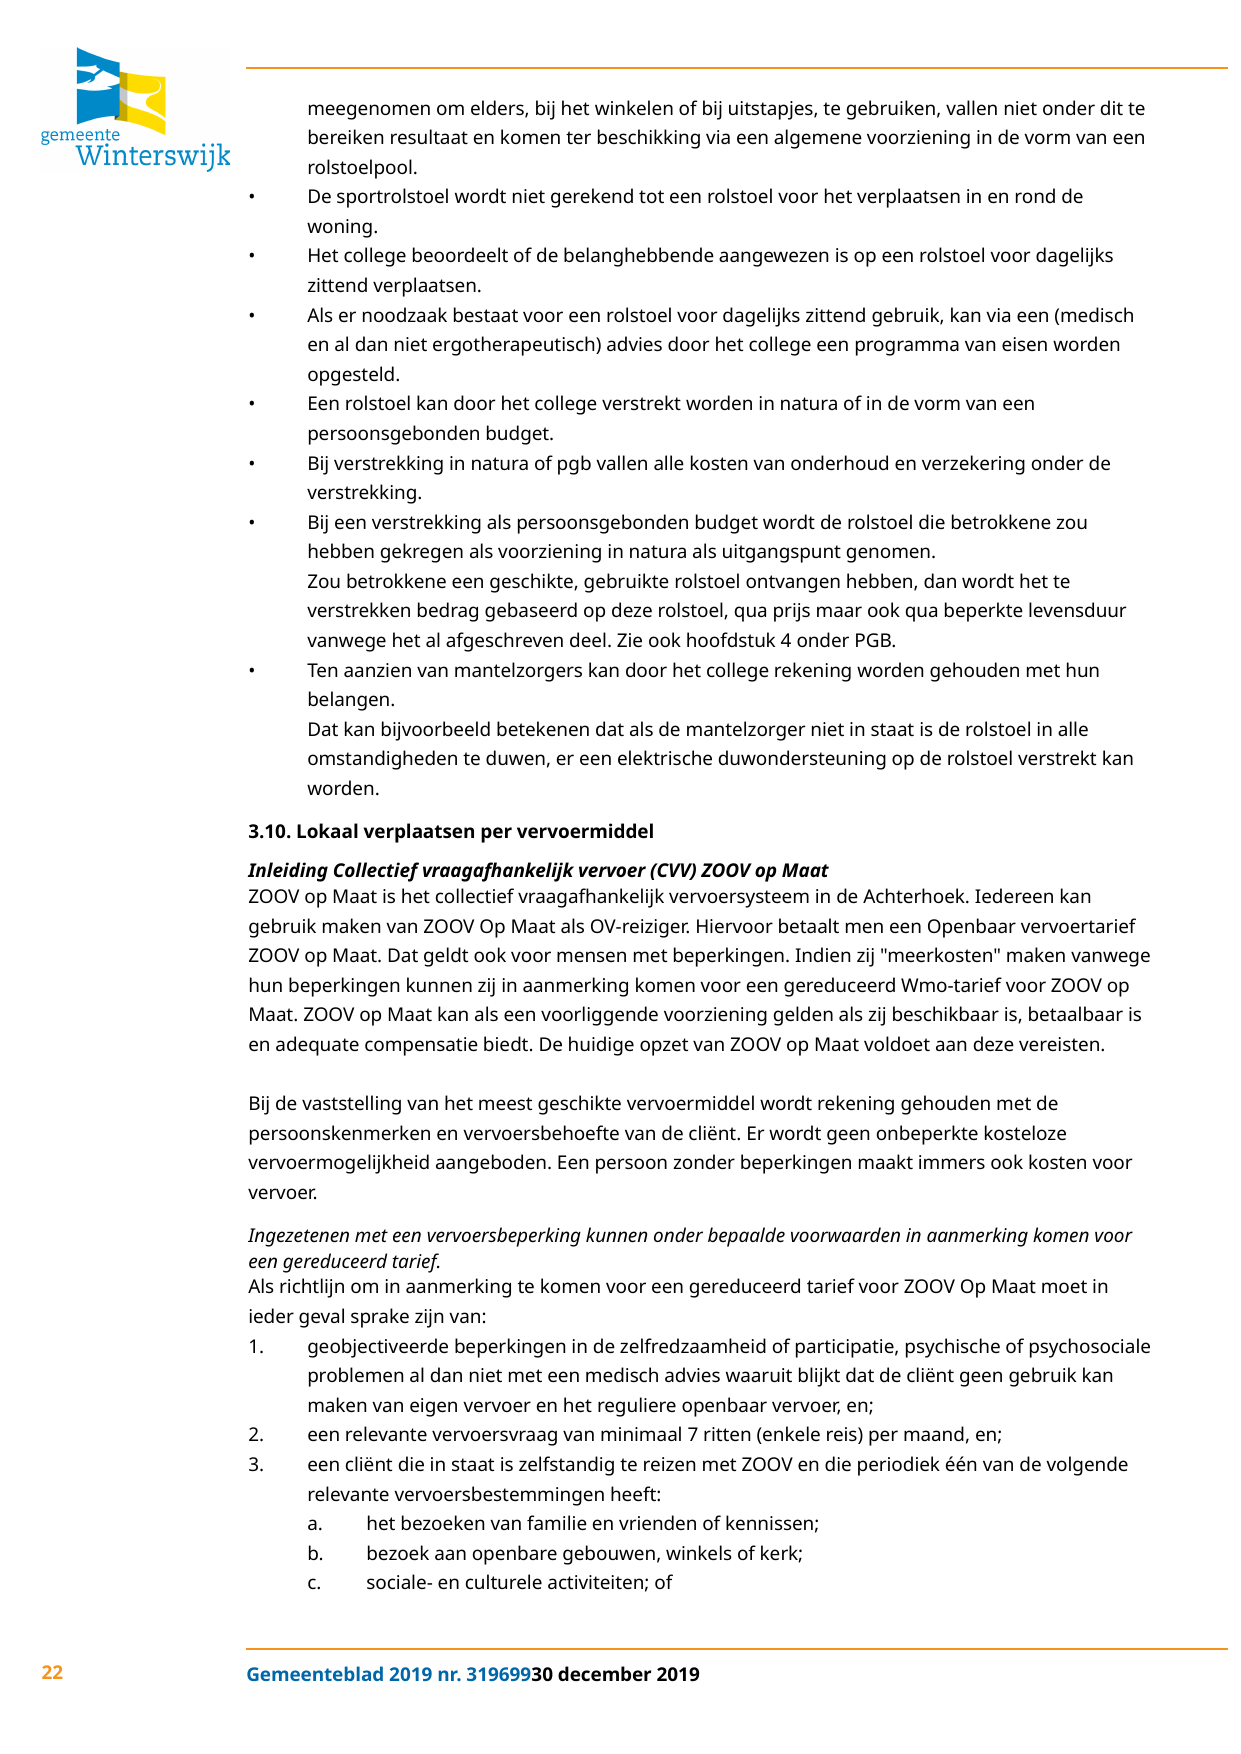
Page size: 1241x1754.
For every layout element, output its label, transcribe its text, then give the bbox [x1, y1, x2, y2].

list Dat kan bijvoorbeeld betekenen dat als de mantelzorger niet in staat is de rolstoel in alle omstandigheden te duwen, er een elektrische duwondersteuning op de rolstoel verstrekt kan worden. [248, 716, 1152, 801]
text ZOOV op Maat is het collectief vraagafhankelijk vervoersysteem in de Achterhoek. Iedereen kan gebruik maken van ZOOV Op Maat als OV-reiziger. Hiervoor betaalt men een Openbaar vervoertarief ZOOV op Maat. Dat geldt ook voor mensen met beperkingen. Indien zij "meerkosten" maken vanwege hun beperkingen kunnen zij in aanmerking komen voor een gereduceerd Wmo-tarief voor ZOOV op Maat. ZOOV op Maat kan als een voorliggende voorziening gelden als zij beschikbaar is, betaalbaar is en adequate compensatie biedt. De huidige opzet van ZOOV op Maat voldoet aan deze vereisten. [248, 883, 1152, 1057]
picture [225, 153, 231, 162]
list Ten aanzien van mantelzorgers kan door het college rekening worden gehouden met hun belangen. [248, 657, 1152, 712]
list het bezoeken van familie en vrienden of kennissen; [307, 1510, 1152, 1536]
list een cliënt die in staat is zelfstandig te reizen met ZOOV en die periodiek één van de volgende relevante vervoersbestemmingen heeft: [248, 1451, 1152, 1507]
text 3.10. Lokaal verplaatsen per vervoermiddel [248, 818, 1152, 844]
text Als richtlijn om in aanmerking te komen voor een gereduceerd tarief voor ZOOV Op Maat moet in ieder geval sprake zijn van: [248, 1274, 1152, 1329]
picture [41, 47, 231, 172]
list sociale- en culturele activiteiten; of [307, 1569, 1152, 1595]
list De sportrolstoel wordt niet gerekend tot een rolstoel voor het verplaatsen in en rond de woning. [248, 183, 1152, 239]
text Bij de vaststelling van het meest geschikte vervoermiddel wordt rekening gehouden met de persoonskenmerken en vervoersbehoefte van de cliënt. Er wordt geen onbeperkte kosteloze vervoermogelijkheid aangeboden. Een persoon zonder beperkingen maakt immers ook kosten voor vervoer. [248, 1090, 1152, 1205]
list een relevante vervoersvraag van minimaal 7 ritten (enkele reis) per maand, en; [248, 1422, 1152, 1447]
text Ingezetenen met een vervoersbeperking kunnen onder bepaalde voorwaarden in aanmerking komen voor een gereduceerd tarief. [248, 1222, 1152, 1274]
list geobjectiveerde beperkingen in de zelfredzaamheid of participatie, psychische of psychosociale problemen al dan niet met een medisch advies waaruit blijkt dat de cliënt geen gebruik kan maken van eigen vervoer en het reguliere openbaar vervoer, en; [248, 1333, 1152, 1418]
list Bij een verstrekking als persoonsgebonden budget wordt de rolstoel die betrokkene zou hebben gekregen als voorziening in natura als uitgangspunt genomen. [248, 509, 1152, 564]
list bezoek aan openbare gebouwen, winkels of kerk; [307, 1540, 1152, 1566]
list Bij verstrekking in natura of pgb vallen alle kosten van onderhoud en verzekering onder de verstrekking. [248, 450, 1152, 505]
list Het college beoordeelt of de belanghebbende aangewezen is op een rolstoel voor dagelijks zittend verplaatsen. [248, 243, 1152, 298]
list Zou betrokkene een geschikte, gebruikte rolstoel ontvangen hebben, dan wordt het te verstrekken bedrag gebaseerd op deze rolstoel, qua prijs maar ook qua beperkte levensduur vanwege het al afgeschreven deel. Zie ook hoofdstuk 4 onder PGB. [248, 568, 1152, 653]
list Een rolstoel kan door het college verstrekt worden in natura of in de vorm van een persoonsgebonden budget. [248, 391, 1152, 446]
list Als er noodzaak bestaat voor een rolstoel voor dagelijks zittend gebruik, kan via een (medisch en al dan niet ergotherapeutisch) advies door het college een programma van eisen worden opgesteld. [248, 302, 1152, 387]
list meegenomen om elders, bij het winkelen of bij uitstapjes, te gebruiken, vallen niet onder dit te bereiken resultaat en komen ter beschikking via een algemene voorziening in de vorm van een rolstoelpool. [248, 95, 1152, 180]
text Inleiding Collectief vraagafhankelijk vervoer (CVV) ZOOV op Maat [248, 858, 1152, 883]
